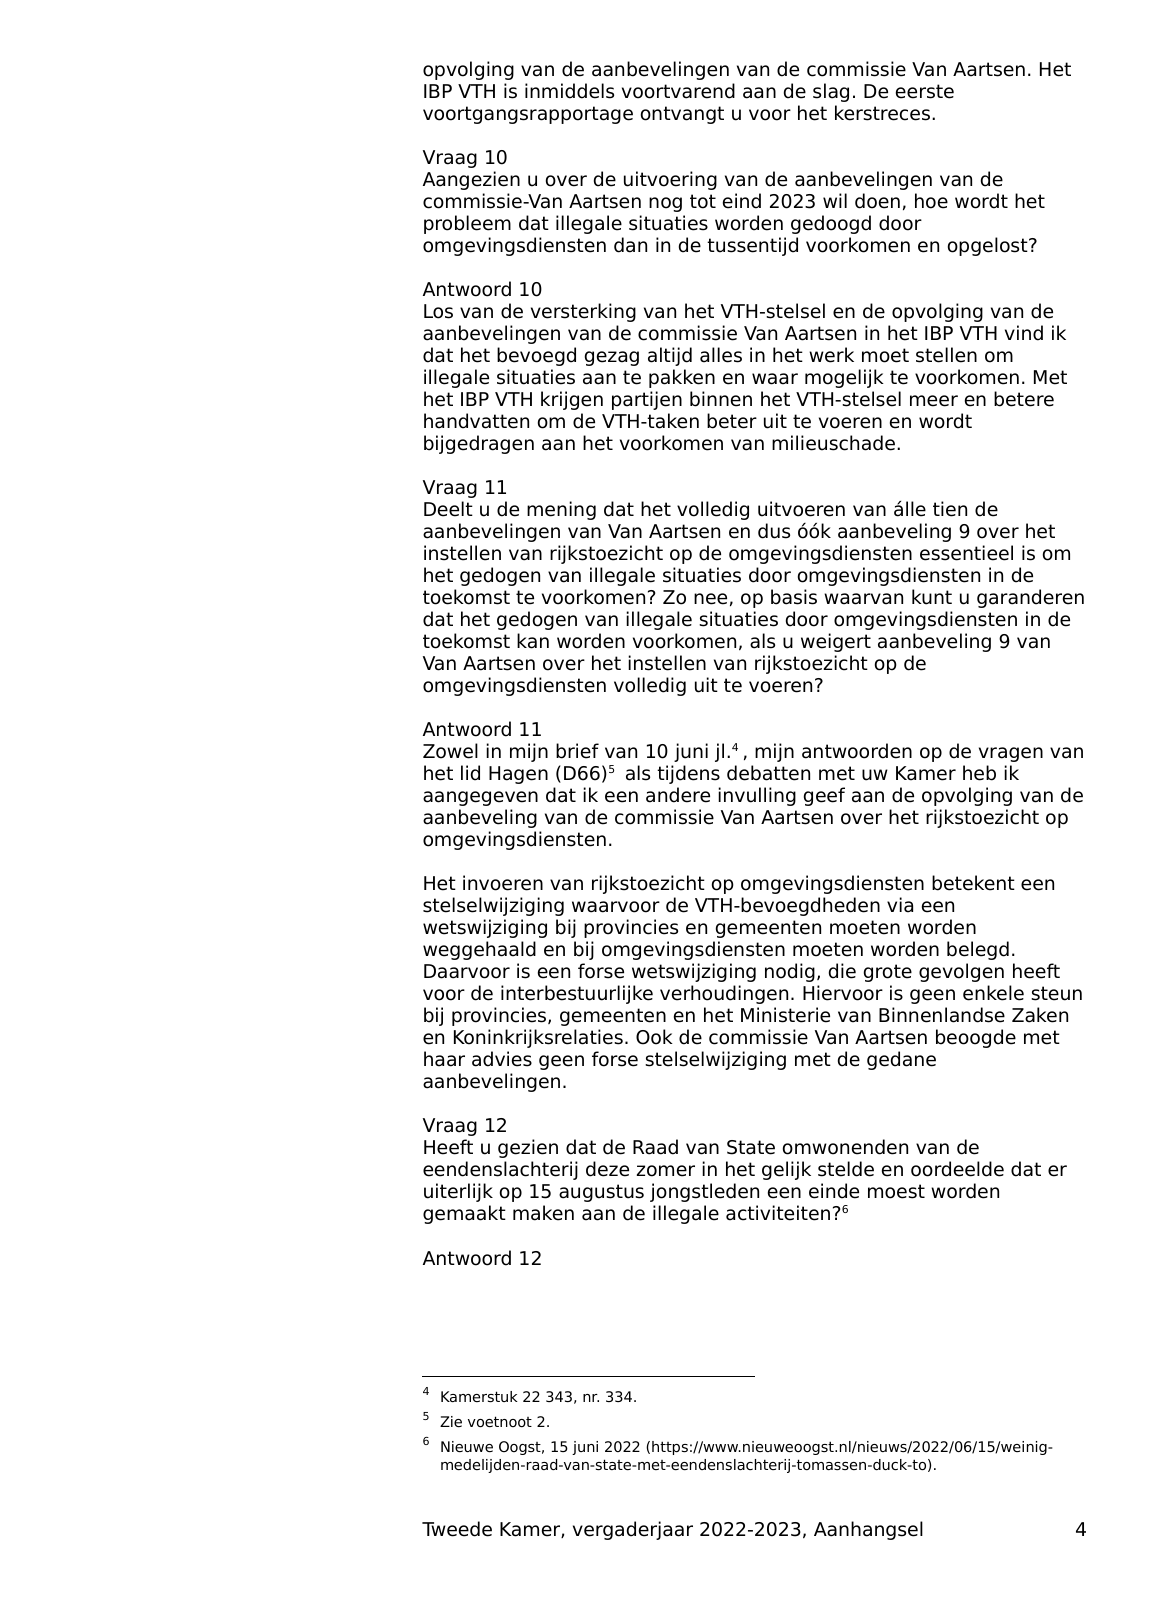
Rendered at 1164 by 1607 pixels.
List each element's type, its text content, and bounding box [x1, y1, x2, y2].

text Zowel in mijn brief van 10 juni jl., mijn antwoorden op de vragen van het lid Hagen (D66) als tijdens debatten met uw Kamer heb ik aangegeven dat ik een andere invulling geef aan de opvolging van de aanbeveling van de commissie Van Aartsen over het rijkstoezicht op omgevingsdiensten. [422, 741, 1087, 851]
text Aangezien u over de uitvoering van de aanbevelingen van de commissie-Van Aartsen nog tot eind 2023 wil doen, hoe wordt het probleem dat illegale situaties worden gedoogd door omgevingsdiensten dan in de tussentijd voorkomen en opgelost? [422, 169, 1087, 257]
text Kamerstuk 22 343, nr. 334. [422, 1385, 1087, 1407]
text Vraag 10 [422, 147, 1087, 169]
text Het invoeren van rijkstoezicht op omgevingsdiensten betekent een stelselwijziging waarvoor de VTH-bevoegdheden via een wetswijziging bij provincies en gemeenten moeten worden weggehaald en bij omgevingsdiensten moeten worden belegd. Daarvoor is een forse wetswijziging nodig, die grote gevolgen heeft voor de interbestuurlijke verhoudingen. Hiervoor is geen enkele steun bij provincies, gemeenten en het Ministerie van Binnenlandse Zaken en Koninkrijksrelaties. Ook de commissie Van Aartsen beoogde met haar advies geen forse stelselwijziging met de gedane aanbevelingen. [422, 873, 1087, 1093]
text Nieuwe Oogst, 15 juni 2022 (https://www.nieuweoogst.nl/nieuws/2022/06/15/weinig-medelijden-raad-van-state-met-eendenslachterij-tomassen-duck-to). [422, 1435, 1087, 1474]
text Los van de versterking van het VTH-stelsel en de opvolging van de aanbevelingen van de commissie Van Aartsen in het IBP VTH vind ik dat het bevoegd gezag altijd alles in het werk moet stellen om illegale situaties aan te pakken en waar mogelijk te voorkomen. Met het IBP VTH krijgen partijen binnen het VTH-stelsel meer en betere handvatten om de VTH-taken beter uit te voeren en wordt bijgedragen aan het voorkomen van milieuschade. [422, 301, 1087, 455]
text Vraag 11 [422, 477, 1087, 499]
text Antwoord 10 [422, 279, 1087, 301]
text opvolging van de aanbevelingen van de commissie Van Aartsen. Het IBP VTH is inmiddels voortvarend aan de slag. De eerste voortgangsrapportage ontvangt u voor het kerstreces. [422, 59, 1087, 125]
text Zie voetnoot 2. [422, 1410, 1087, 1432]
text Antwoord 12 [422, 1247, 1087, 1269]
text Vraag 12 [422, 1115, 1087, 1137]
text Heeft u gezien dat de Raad van State omwonenden van de eendenslachterij deze zomer in het gelijk stelde en oordeelde dat er uiterlijk op 15 augustus jongstleden een einde moest worden gemaakt maken aan de illegale activiteiten? [422, 1137, 1087, 1225]
text Deelt u de mening dat het volledig uitvoeren van álle tien de aanbevelingen van Van Aartsen en dus óók aanbeveling 9 over het instellen van rijkstoezicht op de omgevingsdiensten essentieel is om het gedogen van illegale situaties door omgevingsdiensten in de toekomst te voorkomen? Zo nee, op basis waarvan kunt u garanderen dat het gedogen van illegale situaties door omgevingsdiensten in de toekomst kan worden voorkomen, als u weigert aanbeveling 9 van Van Aartsen over het instellen van rijkstoezicht op de omgevingsdiensten volledig uit te voeren? [422, 499, 1087, 697]
text Antwoord 11 [422, 719, 1087, 741]
